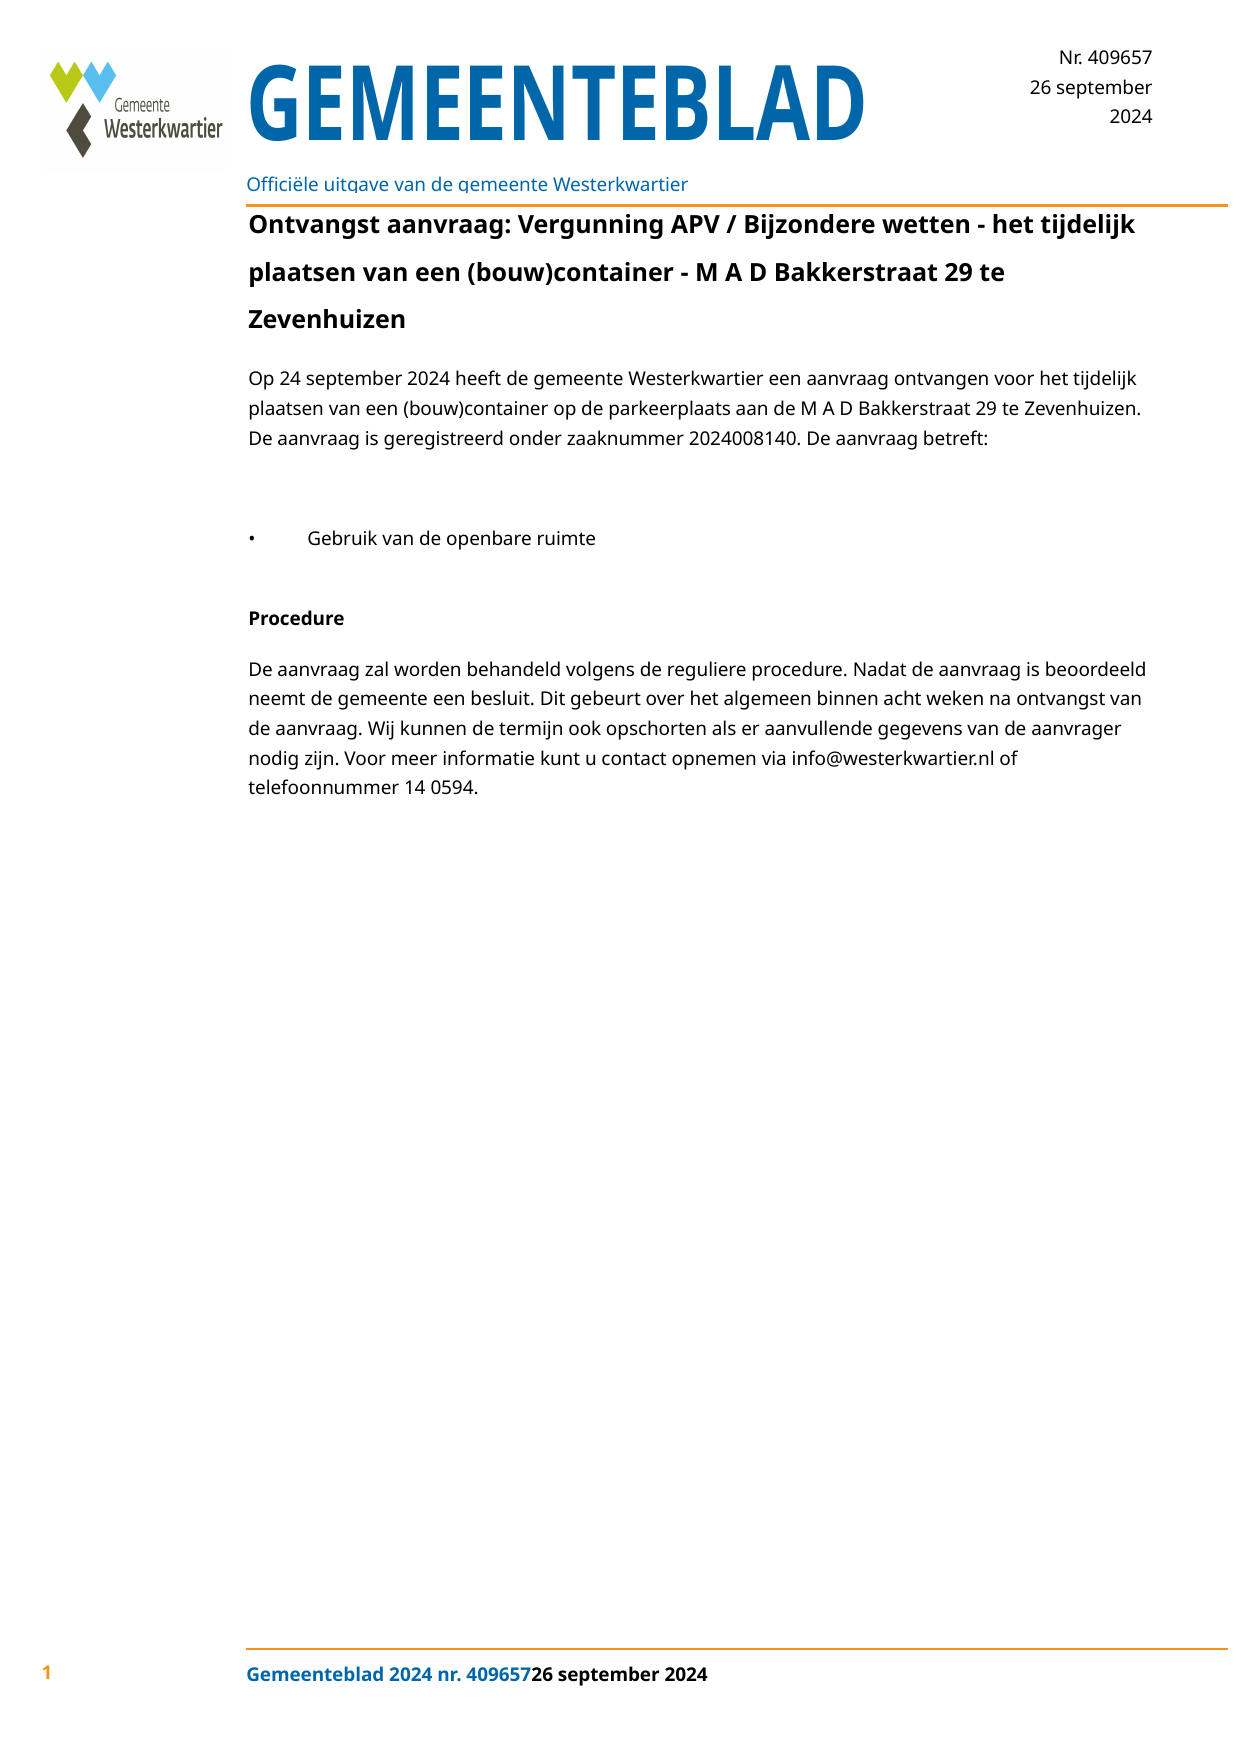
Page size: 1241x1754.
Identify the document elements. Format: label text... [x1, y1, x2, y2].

text Op 24 september 2024 heeft de gemeente Westerkwartier een aanvraag ontvangen voor het tijdelijk plaatsen van een (bouw)container op de parkeerplaats aan de M A D Bakkerstraat 29 te Zevenhuizen. De aanvraag is geregistreerd onder zaaknummer 2024008140. De aanvraag betreft: [248, 366, 1152, 450]
text Procedure [248, 606, 1152, 631]
list Gebruik van de openbare ruimte [248, 526, 1152, 551]
picture [41, 47, 231, 172]
text Ontvangst aanvraag: Vergunning APV / Bijzondere wetten - het tijdelijk plaatsen van een (bouw)container - M A D Bakkerstraat 29 te Zevenhuizen [248, 207, 1152, 336]
text De aanvraag zal worden behandeld volgens de reguliere procedure. Nadat de aanvraag is beoordeeld neemt de gemeente een besluit. Dit gebeurt over het algemeen binnen acht weken na ontvangst van de aanvraag. Wij kunnen de termijn ook opschorten als er aanvullende gegevens van de aanvrager nodig zijn. Voor meer informatie kunt u contact opnemen via info@westerkwartier.nl of telefoonnummer 14 0594. [248, 656, 1152, 800]
